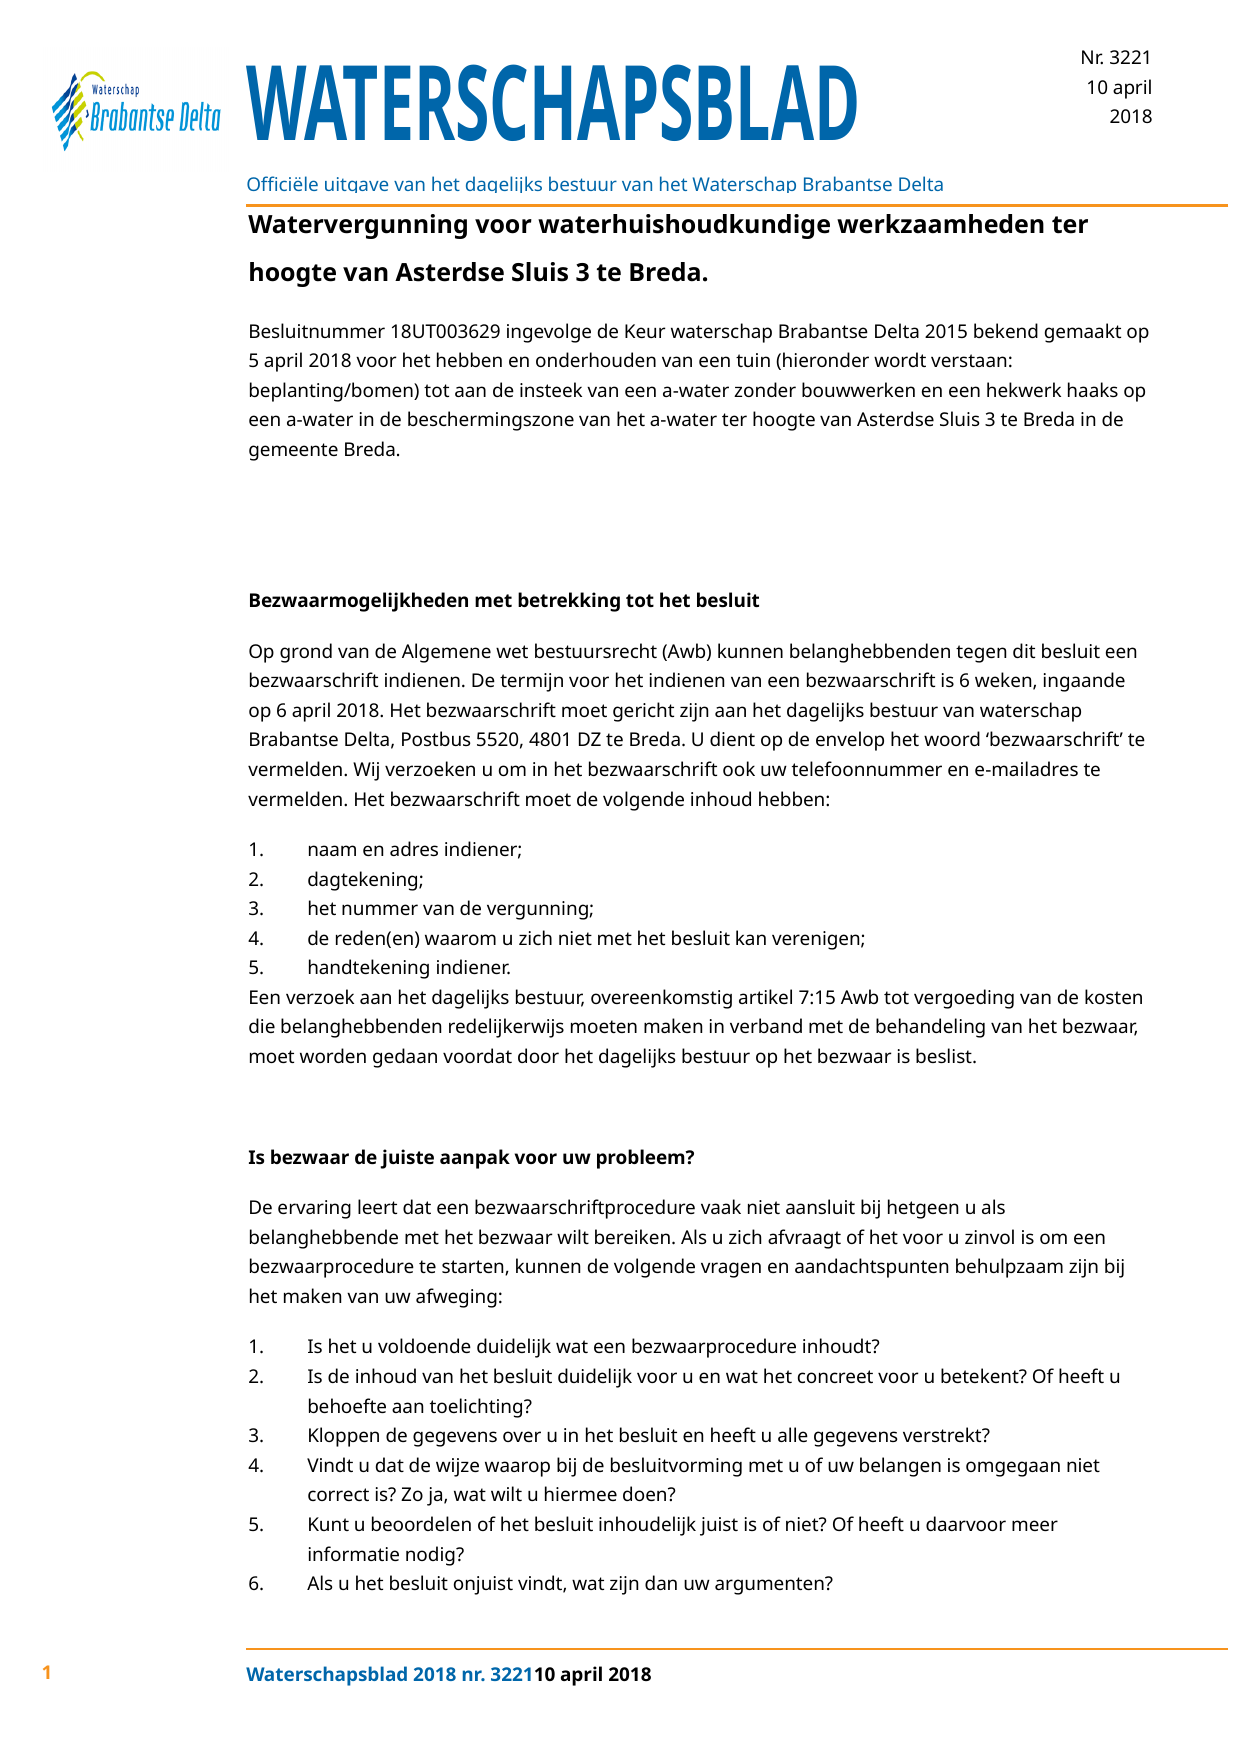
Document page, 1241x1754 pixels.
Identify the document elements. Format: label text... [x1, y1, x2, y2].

list Is de inhoud van het besluit duidelijk voor u en wat het concreet voor u betekent? Of heeft u behoefte aan toelichting? [248, 1363, 1152, 1419]
list naam en adres indiener; [248, 836, 1152, 862]
list Kunt u beoordelen of het besluit inhoudelijk juist is of niet? Of heeft u daarvoor meer informatie nodig? [248, 1511, 1152, 1567]
text Is bezwaar de juiste aanpak voor uw probleem? [248, 1144, 1152, 1170]
list het nummer van de vergunning; [248, 895, 1152, 921]
list Kloppen de gegevens over u in het besluit en heeft u alle gegevens verstrekt? [248, 1422, 1152, 1448]
picture [41, 47, 231, 172]
list handtekening indiener. [248, 954, 1152, 980]
list Als u het besluit onjuist vindt, wat zijn dan uw argumenten? [248, 1570, 1152, 1596]
text De ervaring leert dat een bezwaarschriftprocedure vaak niet aansluit bij hetgeen u als belanghebbende met het bezwaar wilt bereiken. Als u zich afvraagt of het voor u zinvol is om een bezwaarprocedure te starten, kunnen de volgende vragen en aandachtspunten behulpzaam zijn bij het maken van uw afweging: [248, 1194, 1152, 1309]
list Vindt u dat de wijze waarop bij de besluitvorming met u of uw belangen is omgegaan niet correct is? Zo ja, wat wilt u hiermee doen? [248, 1452, 1152, 1507]
list dagtekening; [248, 866, 1152, 892]
text Watervergunning voor waterhuishoudkundige werkzaamheden ter hoogte van Asterdse Sluis 3 te Breda. [248, 207, 1152, 288]
text Een verzoek aan het dagelijks bestuur, overeenkomstig artikel 7:15 Awb tot vergoeding van de kosten die belanghebbenden redelijkerwijs moeten maken in verband met de behandeling van het bezwaar, moet worden gedaan voordat door het dagelijks bestuur op het bezwaar is beslist. [248, 984, 1152, 1069]
text Op grond van de Algemene wet bestuursrecht (Awb) kunnen belanghebbenden tegen dit besluit een bezwaarschrift indienen. De termijn voor het indienen van een bezwaarschrift is 6 weken, ingaande op 6 april 2018. Het bezwaarschrift moet gericht zijn aan het dagelijks bestuur van waterschap Brabantse Delta, Postbus 5520, 4801 DZ te Breda. U dient op de envelop het woord ‘bezwaarschrift’ te vermelden. Wij verzoeken u om in het bezwaarschrift ook uw telefoonnummer en e‑mailadres te vermelden. Het bezwaarschrift moet de volgende inhoud hebben: [248, 638, 1152, 812]
text Bezwaarmogelijkheden met betrekking tot het besluit [248, 587, 1152, 613]
text Besluitnummer 18UT003629 ingevolge de Keur waterschap Brabantse Delta 2015 bekend gemaakt op 5 april 2018 voor het hebben en onderhouden van een tuin (hieronder wordt verstaan: beplanting/bomen) tot aan de insteek van een a-water zonder bouwwerken en een hekwerk haaks op een a-water in de beschermingszone van het a-water ter hoogte van Asterdse Sluis 3 te Breda in de gemeente Breda. [248, 318, 1152, 462]
list Is het u voldoende duidelijk wat een bezwaarprocedure inhoudt? [248, 1334, 1152, 1359]
list de reden(en) waarom u zich niet met het besluit kan verenigen; [248, 925, 1152, 951]
